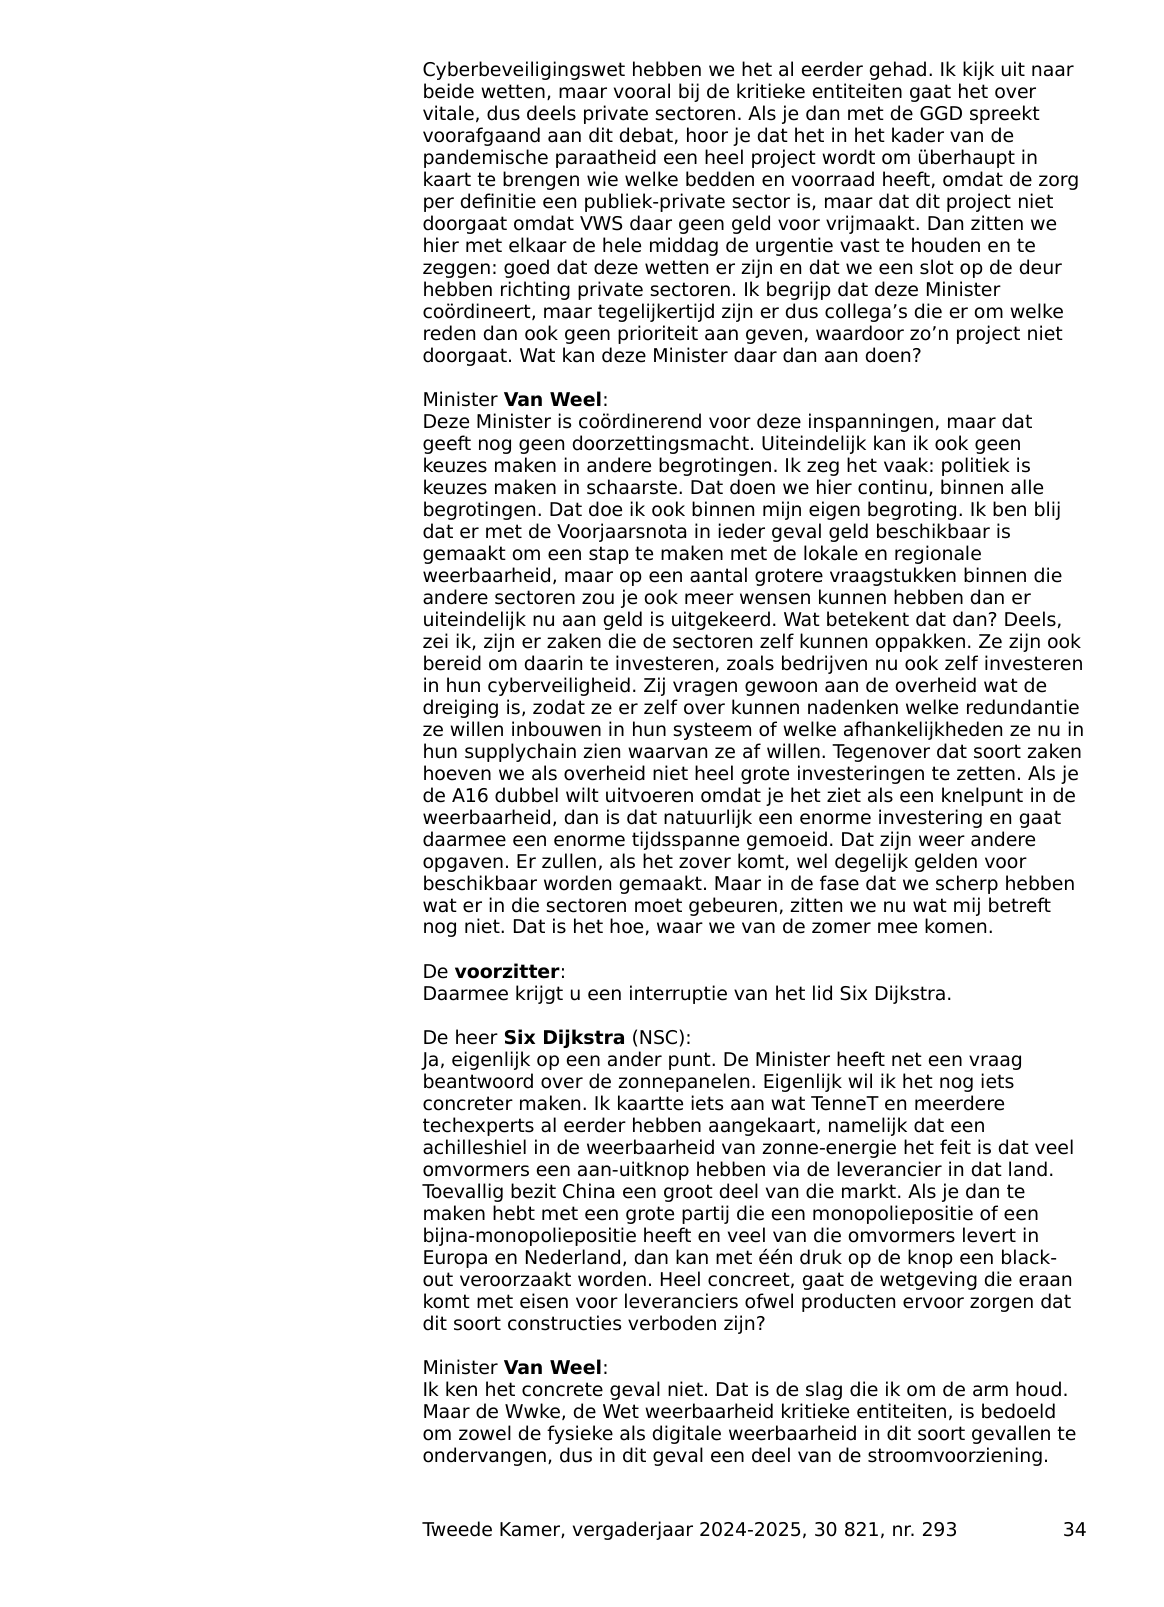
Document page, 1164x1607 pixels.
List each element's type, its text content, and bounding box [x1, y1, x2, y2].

text Minister Van Weel: [422, 389, 1087, 411]
text Ik ken het concrete geval niet. Dat is de slag die ik om de arm houd. Maar de Wwke, de Wet weerbaarheid kritieke entiteiten, is bedoeld om zowel de fysieke als digitale weerbaarheid in dit soort gevallen te ondervangen, dus in dit geval een deel van de stroomvoorziening. [422, 1379, 1087, 1467]
text Minister Van Weel: [422, 1357, 1087, 1379]
text Deze Minister is coördinerend voor deze inspanningen, maar dat geeft nog geen doorzettingsmacht. Uiteindelijk kan ik ook geen keuzes maken in andere begrotingen. Ik zeg het vaak: politiek is keuzes maken in schaarste. Dat doen we hier continu, binnen alle begrotingen. Dat doe ik ook binnen mijn eigen begroting. Ik ben blij dat er met de Voorjaarsnota in ieder geval geld beschikbaar is gemaakt om een stap te maken met de lokale en regionale weerbaarheid, maar op een aantal grotere vraagstukken binnen die andere sectoren zou je ook meer wensen kunnen hebben dan er uiteindelijk nu aan geld is uitgekeerd. Wat betekent dat dan? Deels, zei ik, zijn er zaken die de sectoren zelf kunnen oppakken. Ze zijn ook bereid om daarin te investeren, zoals bedrijven nu ook zelf investeren in hun cyberveiligheid. Zij vragen gewoon aan de overheid wat de dreiging is, zodat ze er zelf over kunnen nadenken welke redundantie ze willen inbouwen in hun systeem of welke afhankelijkheden ze nu in hun supplychain zien waarvan ze af willen. Tegenover dat soort zaken hoeven we als overheid niet heel grote investeringen te zetten. Als je de A16 dubbel wilt uitvoeren omdat je het ziet als een knelpunt in de weerbaarheid, dan is dat natuurlijk een enorme investering en gaat daarmee een enorme tijdsspanne gemoeid. Dat zijn weer andere opgaven. Er zullen, als het zover komt, wel degelijk gelden voor beschikbaar worden gemaakt. Maar in de fase dat we scherp hebben wat er in die sectoren moet gebeuren, zitten we nu wat mij betreft nog niet. Dat is het hoe, waar we van de zomer mee komen. [422, 411, 1087, 938]
text De heer Six Dijkstra (NSC): [422, 1027, 1087, 1049]
text Daarmee krijgt u een interruptie van het lid Six Dijkstra. [422, 983, 1087, 1004]
text Cyberbeveiligingswet hebben we het al eerder gehad. Ik kijk uit naar beide wetten, maar vooral bij de kritieke entiteiten gaat het over vitale, dus deels private sectoren. Als je dan met de GGD spreekt voorafgaand aan dit debat, hoor je dat het in het kader van de pandemische paraatheid een heel project wordt om überhaupt in kaart te brengen wie welke bedden en voorraad heeft, omdat de zorg per definitie een publiek-private sector is, maar dat dit project niet doorgaat omdat VWS daar geen geld voor vrijmaakt. Dan zitten we hier met elkaar de hele middag de urgentie vast te houden en te zeggen: goed dat deze wetten er zijn en dat we een slot op de deur hebben richting private sectoren. Ik begrijp dat deze Minister coördineert, maar tegelijkertijd zijn er dus collega’s die er om welke reden dan ook geen prioriteit aan geven, waardoor zo’n project niet doorgaat. Wat kan deze Minister daar dan aan doen? [422, 59, 1087, 367]
text Ja, eigenlijk op een ander punt. De Minister heeft net een vraag beantwoord over de zonnepanelen. Eigenlijk wil ik het nog iets concreter maken. Ik kaartte iets aan wat TenneT en meerdere techexperts al eerder hebben aangekaart, namelijk dat een achilleshiel in de weerbaarheid van zonne-energie het feit is dat veel omvormers een aan-uitknop hebben via de leverancier in dat land. Toevallig bezit China een groot deel van die markt. Als je dan te maken hebt met een grote partij die een monopoliepositie of een bijna-monopoliepositie heeft en veel van die omvormers levert in Europa en Nederland, dan kan met één druk op de knop een black-out veroorzaakt worden. Heel concreet, gaat de wetgeving die eraan komt met eisen voor leveranciers ofwel producten ervoor zorgen dat dit soort constructies verboden zijn? [422, 1049, 1087, 1334]
text De voorzitter: [422, 961, 1087, 983]
